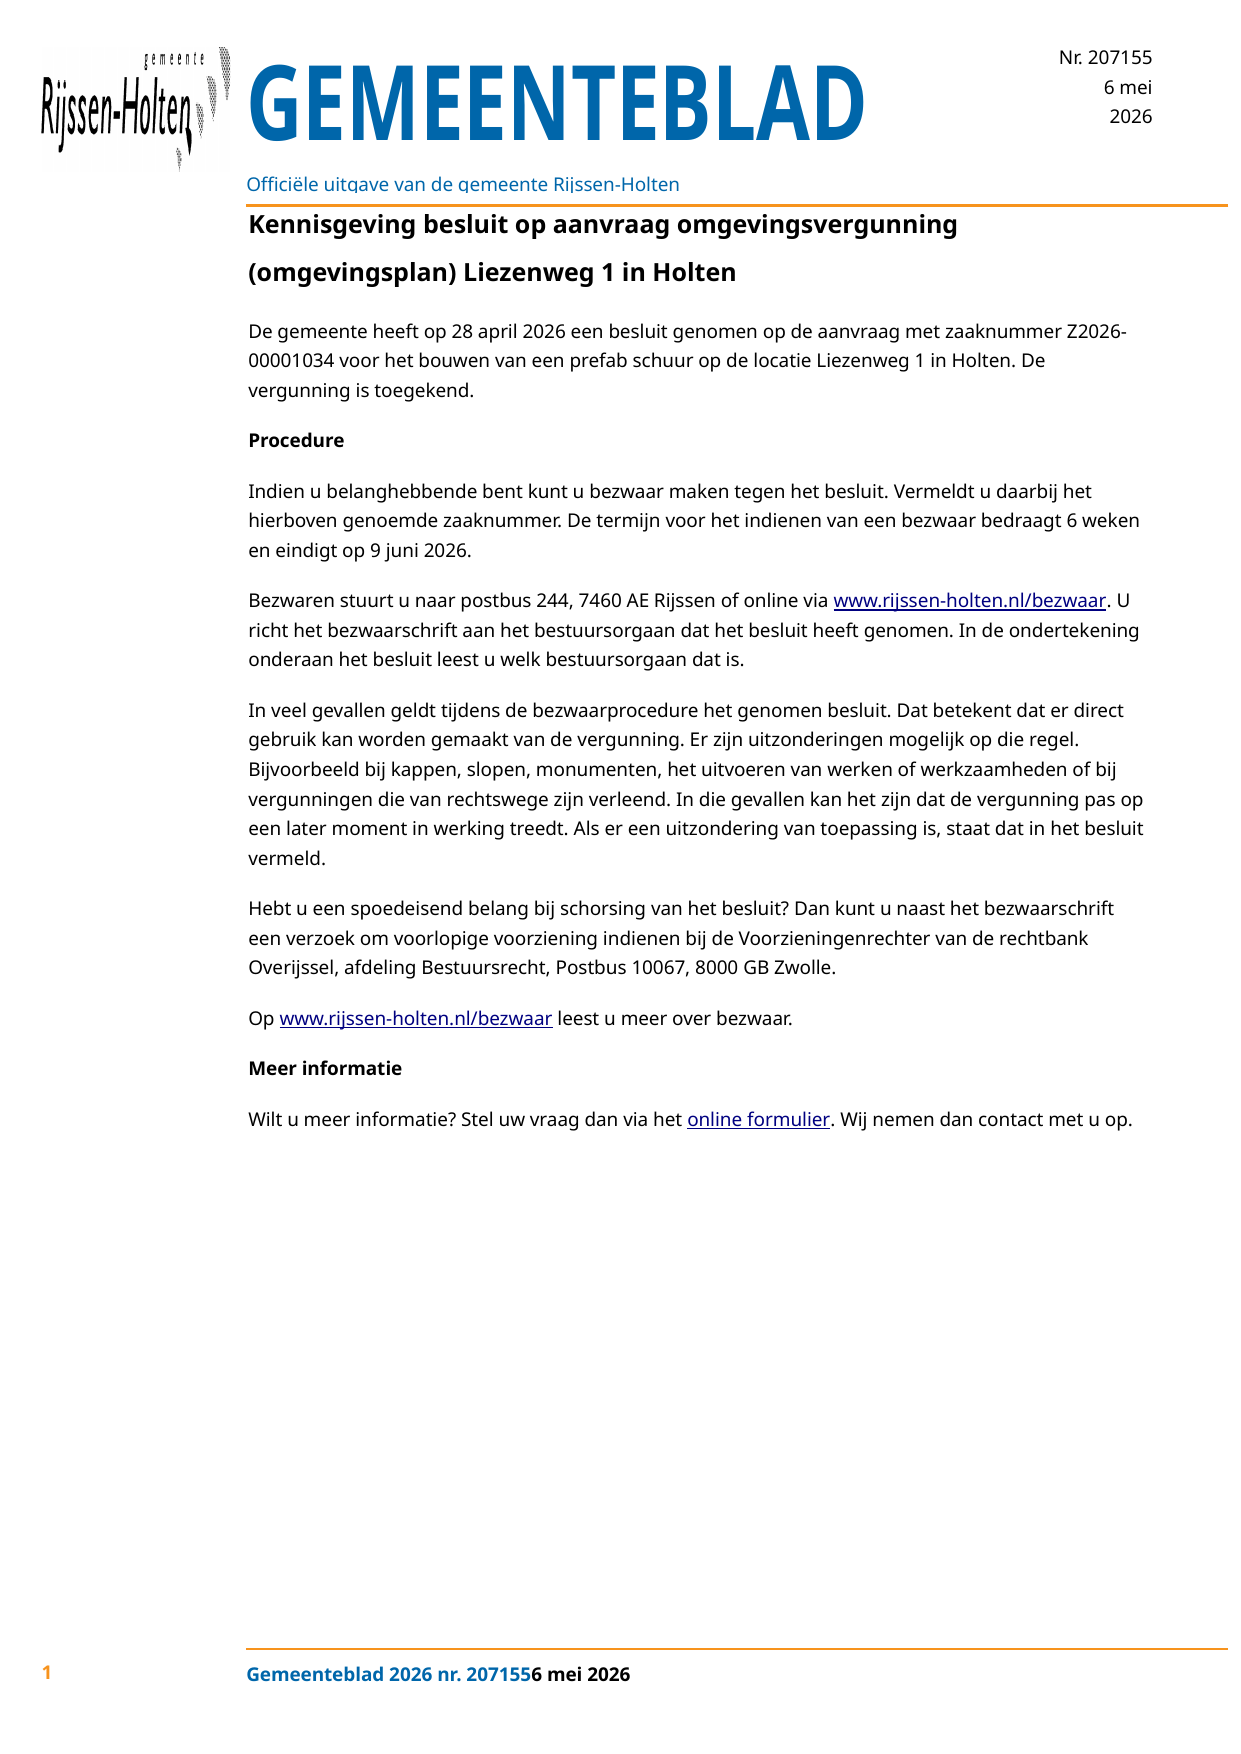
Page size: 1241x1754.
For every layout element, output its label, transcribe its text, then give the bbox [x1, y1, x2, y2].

text Indien u belanghebbende bent kunt u bezwaar maken tegen het besluit. Vermeldt u daarbij het hierboven genoemde zaaknummer. De termijn voor het indienen van een bezwaar bedraagt 6 weken en eindigt op 9 juni 2026. [248, 478, 1152, 563]
text Meer informatie [248, 1055, 1152, 1081]
text De gemeente heeft op 28 april 2026 een besluit genomen op de aanvraag met zaaknummer Z2026-00001034 voor het bouwen van een prefab schuur op de locatie Liezenweg 1 in Holten. De vergunning is toegekend. [248, 318, 1152, 403]
text Bezwaren stuurt u naar postbus 244, 7460 AE Rijssen of online via www.rijssen-holten.nl/bezwaar. U richt het bezwaarschrift aan het bestuursorgaan dat het besluit heeft genomen. In de ondertekening onderaan het besluit leest u welk bestuursorgaan dat is. [248, 587, 1152, 672]
text Op www.rijssen-holten.nl/bezwaar leest u meer over bezwaar. [248, 1005, 1152, 1031]
text Procedure [248, 427, 1152, 453]
text In veel gevallen geldt tijdens de bezwaarprocedure het genomen besluit. Dat betekent dat er direct gebruik kan worden gemaakt van de vergunning. Er zijn uitzonderingen mogelijk op die regel. Bijvoorbeeld bij kappen, slopen, monumenten, het uitvoeren van werken of werkzaamheden of bij vergunningen die van rechtswege zijn verleend. In die gevallen kan het zijn dat de vergunning pas op een later moment in werking treedt. Als er een uitzondering van toepassing is, staat dat in het besluit vermeld. [248, 697, 1152, 871]
picture [41, 47, 231, 172]
text Hebt u een spoedeisend belang bij schorsing van het besluit? Dan kunt u naast het bezwaarschrift een verzoek om voorlopige voorziening indienen bij de Voorzieningenrechter van de rechtbank Overijssel, afdeling Bestuursrecht, Postbus 10067, 8000 GB Zwolle. [248, 895, 1152, 980]
text Wilt u meer informatie? Stel uw vraag dan via het online formulier. Wij nemen dan contact met u op. [248, 1106, 1152, 1132]
text Kennisgeving besluit op aanvraag omgevingsvergunning (omgevingsplan) Liezenweg 1 in Holten [248, 207, 1152, 288]
